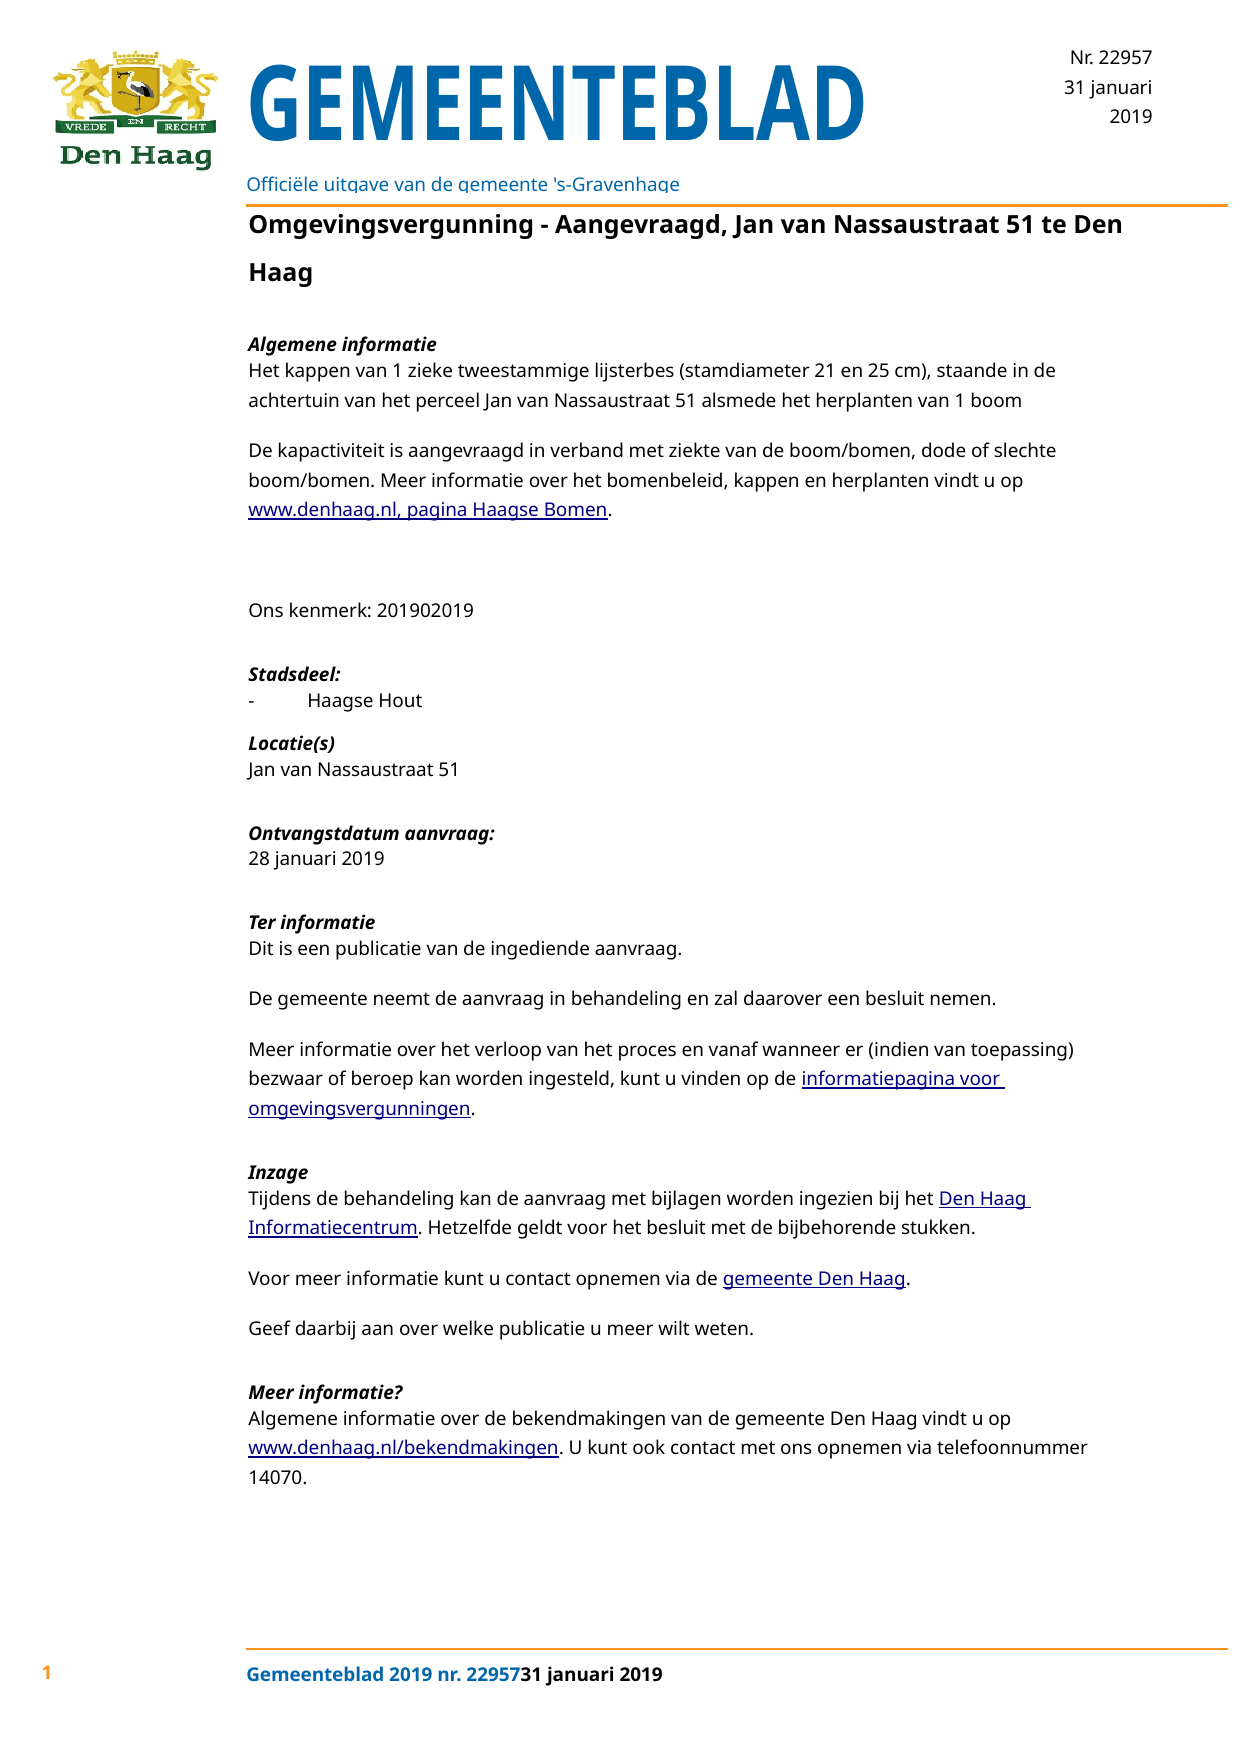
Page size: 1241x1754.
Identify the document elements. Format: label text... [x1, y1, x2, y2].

picture [41, 47, 231, 172]
text De kapactiviteit is aangevraagd in verband met ziekte van de boom/bomen, dode of slechte boom/bomen. Meer informatie over het bomenbeleid, kappen en herplanten vindt u op www.denhaag.nl, pagina Haagse Bomen. [248, 437, 1152, 522]
text Dit is een publicatie van de ingediende aanvraag. [248, 935, 1152, 961]
text Algemene informatie [248, 331, 1152, 357]
text Het kappen van 1 zieke tweestammige lijsterbes (stamdiameter 21 en 25 cm), staande in de achtertuin van het perceel Jan van Nassaustraat 51 alsmede het herplanten van 1 boom [248, 357, 1152, 412]
text Geef daarbij aan over welke publicatie u meer wilt weten. [248, 1315, 1152, 1341]
text Stadsdeel: [248, 661, 1152, 687]
text Omgevingsvergunning - Aangevraagd, Jan van Nassaustraat 51 te Den Haag [248, 207, 1152, 288]
text Jan van Nassaustraat 51 [248, 756, 1152, 781]
text Locatie(s) [248, 730, 1152, 756]
text Tijdens de behandeling kan de aanvraag met bijlagen worden ingezien bij het Den Haag Informatiecentrum. Hetzelfde geldt voor het besluit met de bijbehorende stukken. [248, 1185, 1152, 1240]
list Haagse Hout [248, 687, 1152, 713]
text Voor meer informatie kunt u contact opnemen via de gemeente Den Haag. [248, 1265, 1152, 1291]
text Meer informatie over het verloop van het proces en vanaf wanneer er (indien van toepassing) bezwaar of beroep kan worden ingesteld, kunt u vinden op de informatiepagina voor omgevingsvergunningen. [248, 1036, 1152, 1121]
text Meer informatie? [248, 1379, 1152, 1405]
text 28 januari 2019 [248, 845, 1152, 871]
text Ter informatie [248, 909, 1152, 935]
text Algemene informatie over de bekendmakingen van de gemeente Den Haag vindt u op www.denhaag.nl/bekendmakingen. U kunt ook contact met ons opnemen via telefoonnummer 14070. [248, 1405, 1152, 1490]
text Ons kenmerk: 201902019 [248, 597, 1152, 623]
text Ontvangstdatum aanvraag: [248, 820, 1152, 845]
text Inzage [248, 1159, 1152, 1185]
text De gemeente neemt de aanvraag in behandeling en zal daarover een besluit nemen. [248, 986, 1152, 1011]
